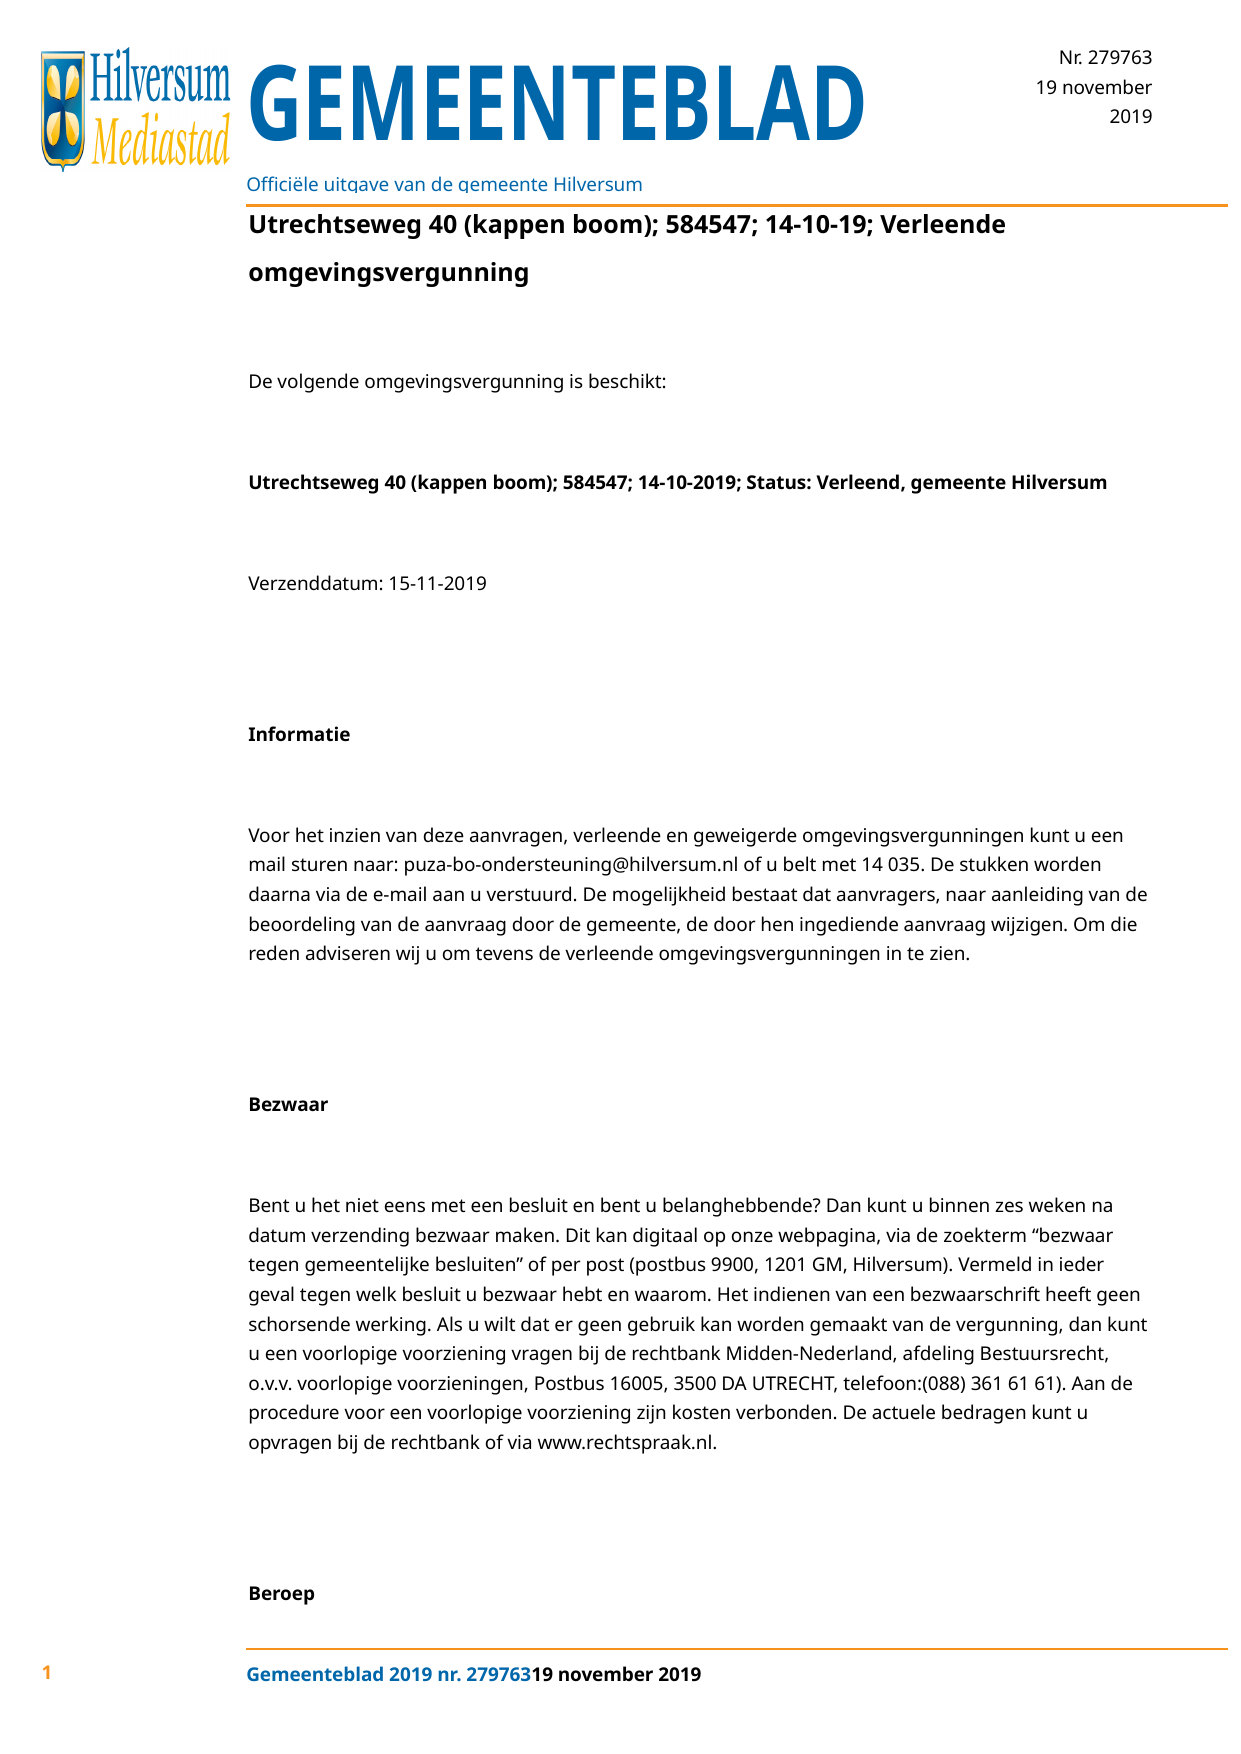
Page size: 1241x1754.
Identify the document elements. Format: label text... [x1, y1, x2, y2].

text Beroep [248, 1580, 1152, 1606]
text De volgende omgevingsvergunning is beschikt: [248, 368, 1152, 394]
picture [41, 47, 231, 172]
text Verzenddatum: 15-11-2019 [248, 570, 1152, 596]
text Voor het inzien van deze aanvragen, verleende en geweigerde omgevingsvergunningen kunt u een mail sturen naar: puza-bo-ondersteuning@hilversum.nl of u belt met 14 035. De stukken worden daarna via de e-mail aan u verstuurd. De mogelijkheid bestaat dat aanvragers, naar aanleiding van de beoordeling van de aanvraag door de gemeente, de door hen ingediende aanvraag wijzigen. Om die reden adviseren wij u om tevens de verleende omgevingsvergunningen in te zien. [248, 822, 1152, 966]
text Bent u het niet eens met een besluit en bent u belanghebbende? Dan kunt u binnen zes weken na datum verzending bezwaar maken. Dit kan digitaal op onze webpagina, via de zoekterm “bezwaar tegen gemeentelijke besluiten” of per post (postbus 9900, 1201 GM, Hilversum). Vermeld in ieder geval tegen welk besluit u bezwaar hebt en waarom. Het indienen van een bezwaarschrift heeft geen schorsende werking. Als u wilt dat er geen gebruik kan worden gemaakt van de vergunning, dan kunt u een voorlopige voorziening vragen bij de rechtbank Midden-Nederland, afdeling Bestuursrecht, o.v.v. voorlopige voorzieningen, Postbus 16005, 3500 DA UTRECHT, telefoon:(088) 361 61 61). Aan de procedure voor een voorlopige voorziening zijn kosten verbonden. De actuele bedragen kunt u opvragen bij de rechtbank of via www.rechtspraak.nl. [248, 1192, 1152, 1455]
text Bezwaar [248, 1092, 1152, 1117]
text Utrechtseweg 40 (kappen boom); 584547; 14-10-2019; Status: Verleend, gemeente Hilversum [248, 469, 1152, 495]
text Utrechtseweg 40 (kappen boom); 584547; 14-10-19; Verleende omgevingsvergunning [248, 207, 1152, 288]
text Informatie [248, 721, 1152, 747]
